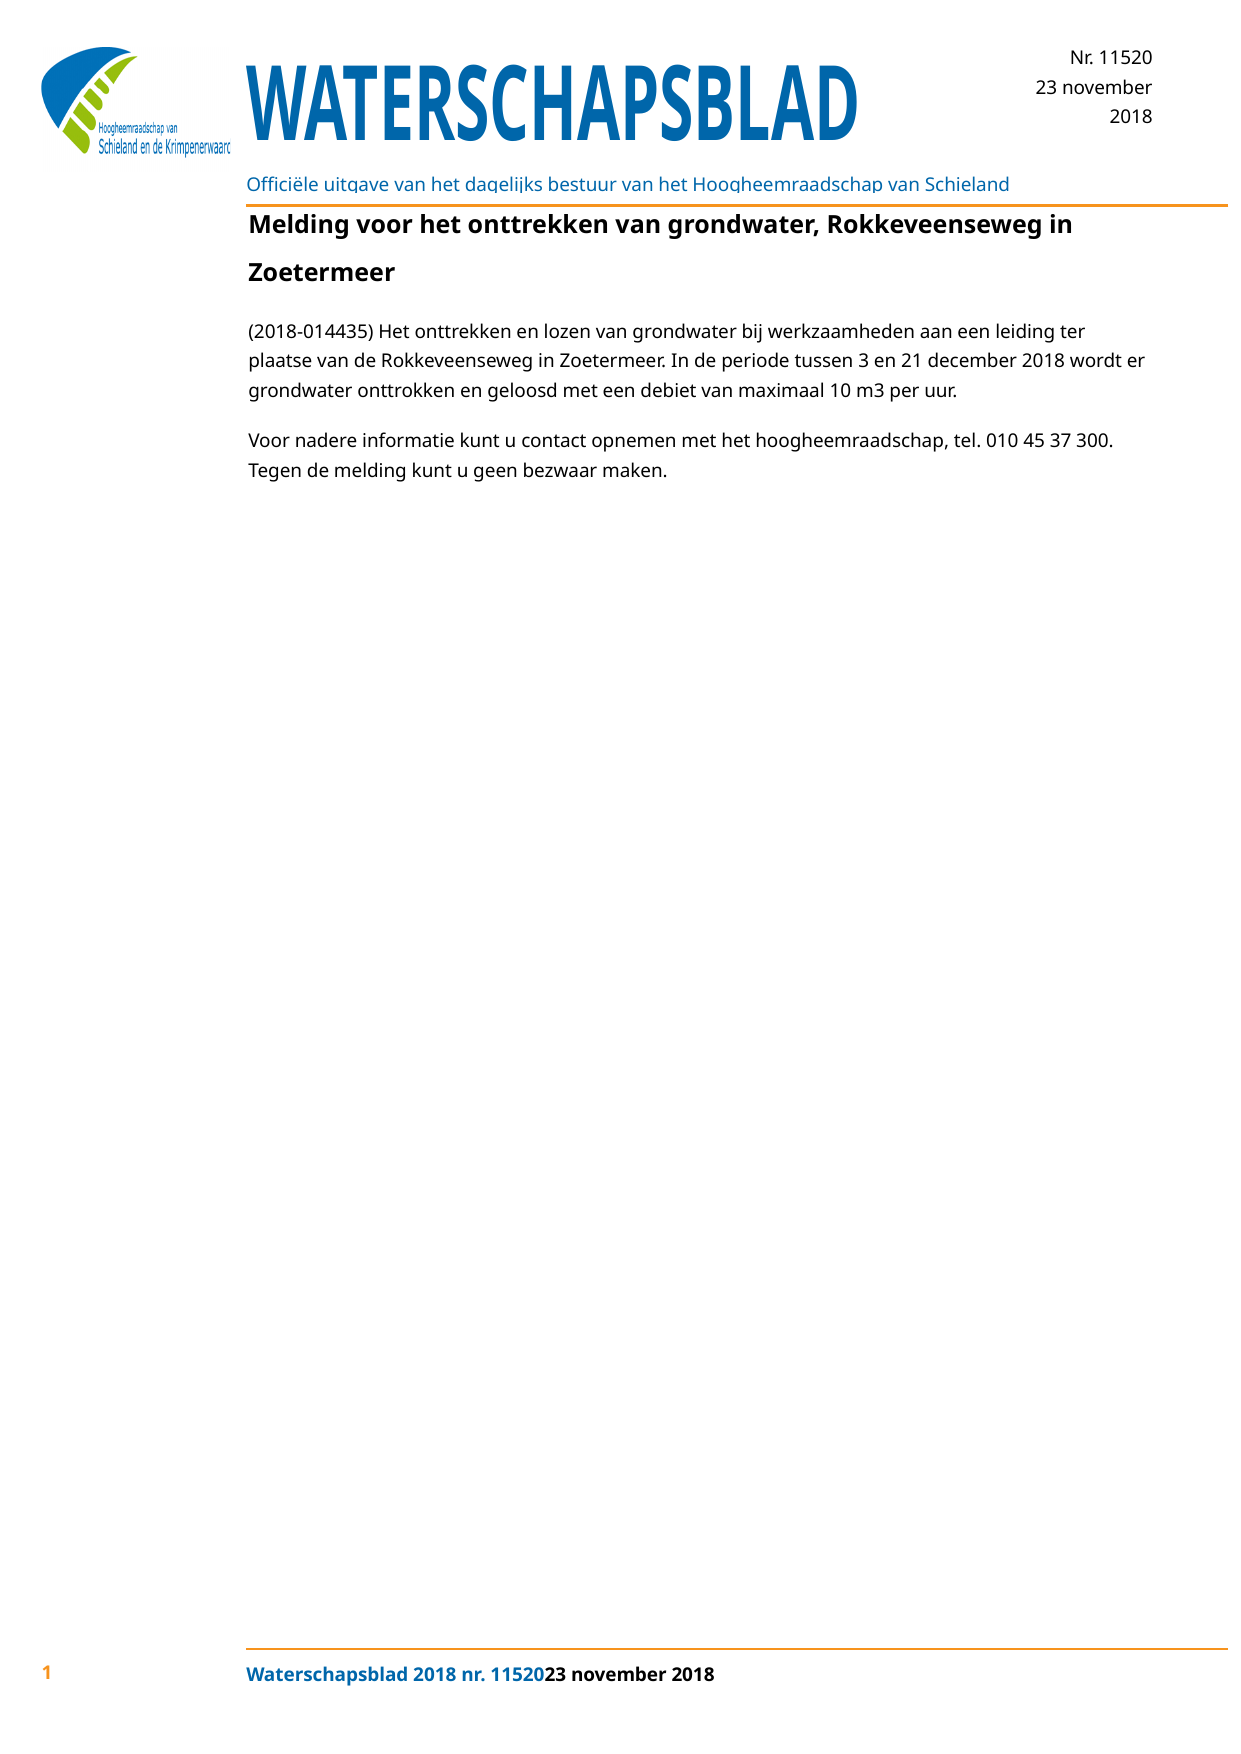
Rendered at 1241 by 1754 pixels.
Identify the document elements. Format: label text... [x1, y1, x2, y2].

text Melding voor het onttrekken van grondwater, Rokkeveenseweg in Zoetermeer [248, 207, 1152, 288]
text Voor nadere informatie kunt u contact opnemen met het hoogheemraadschap, tel. 010 45 37 300. Tegen de melding kunt u geen bezwaar maken. [248, 427, 1152, 483]
text (2018-014435) Het onttrekken en lozen van grondwater bij werkzaamheden aan een leiding ter plaatse van de Rokkeveenseweg in Zoetermeer. In de periode tussen 3 en 21 december 2018 wordt er grondwater onttrokken en geloosd met een debiet van maximaal 10 m3 per uur. [248, 318, 1152, 403]
picture [41, 47, 231, 172]
